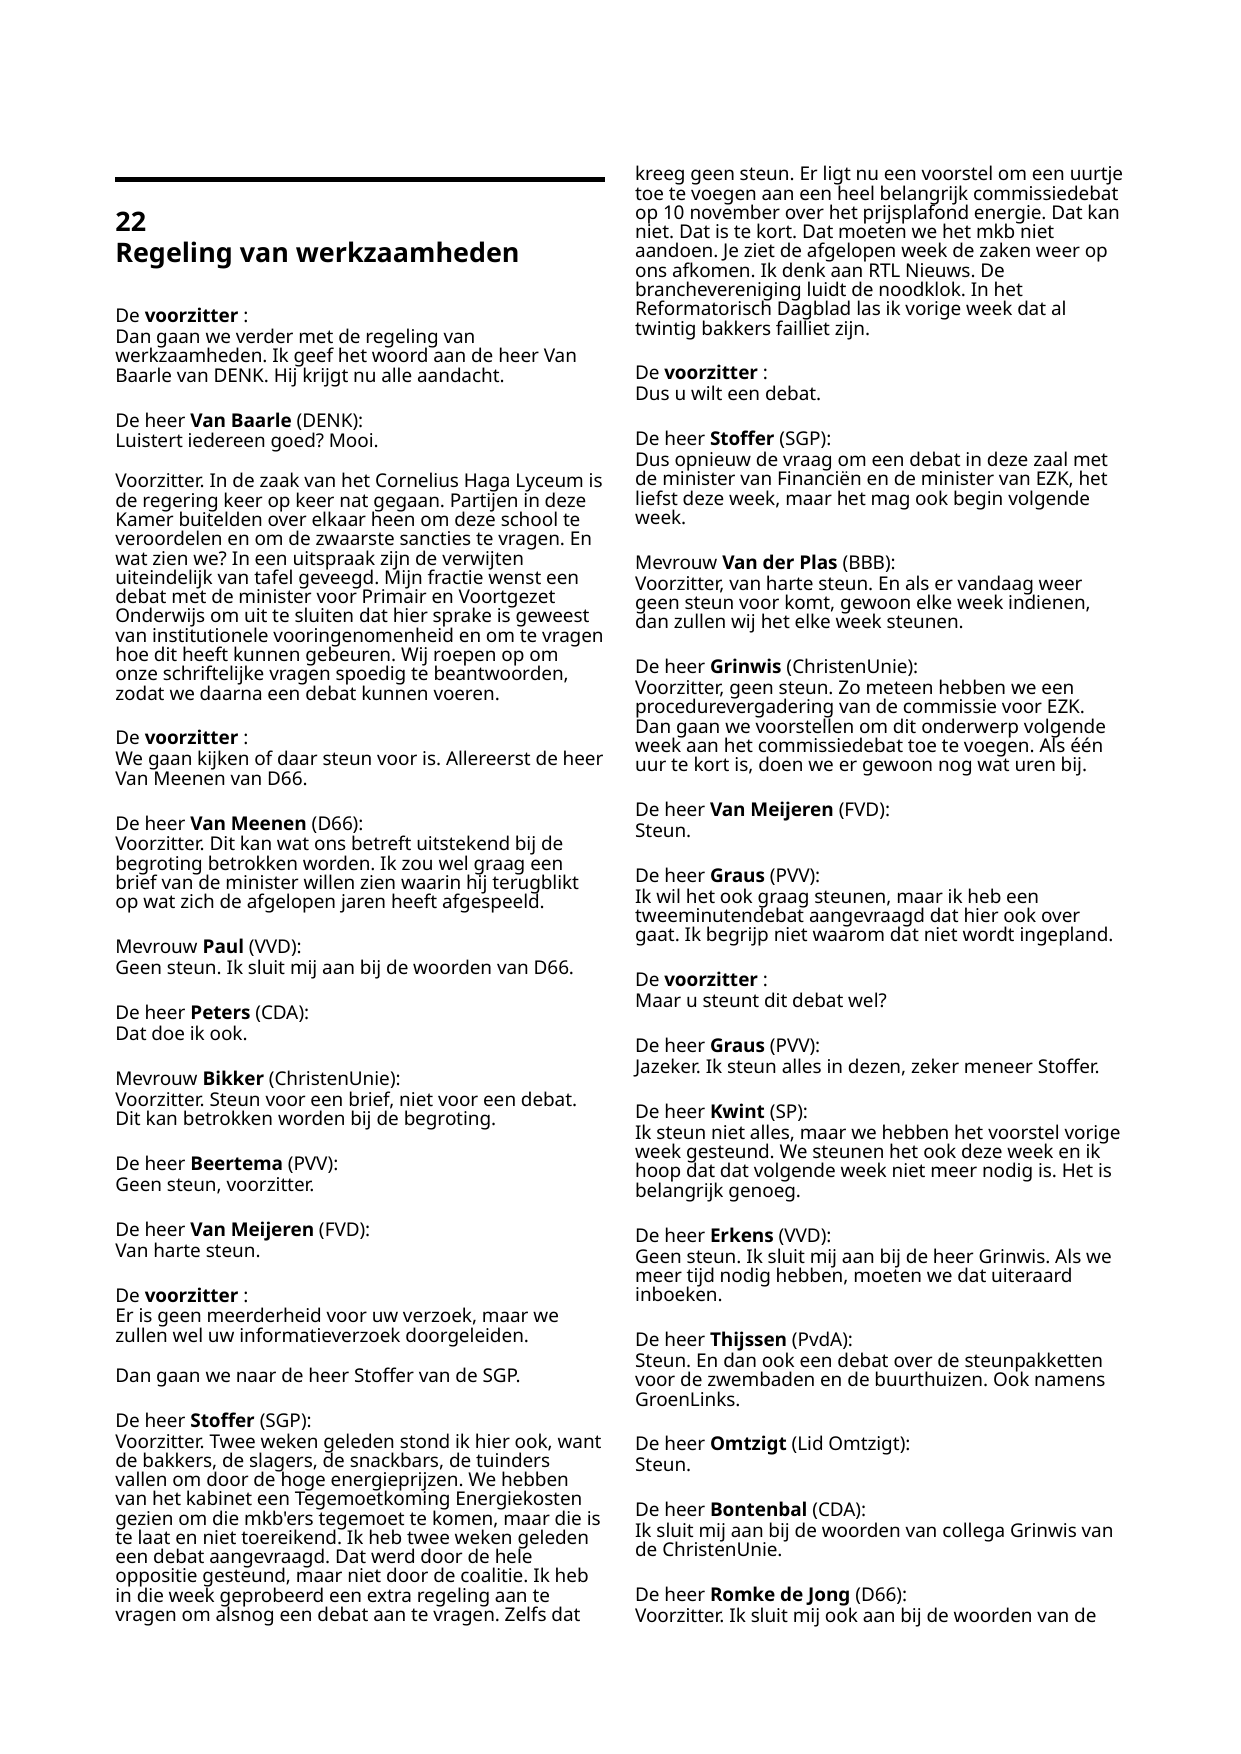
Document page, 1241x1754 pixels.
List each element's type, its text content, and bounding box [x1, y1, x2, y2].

text Er is geen meerderheid voor uw verzoek, maar we zullen wel uw informatieverzoek doorgeleiden. [115, 1307, 605, 1346]
text Mevrouw Bikker (ChristenUnie): [115, 1065, 605, 1091]
text Steun. [635, 822, 1125, 841]
text Luistert iedereen goed? Mooi. [115, 432, 605, 452]
text De heer Van Baarle (DENK): [115, 407, 605, 432]
text Geen steun. Ik sluit mij aan bij de woorden van D66. [115, 959, 605, 978]
text De heer Erkens (VVD): [635, 1222, 1125, 1248]
text Dat doe ik ook. [115, 1025, 605, 1044]
text De heer Grinwis (ChristenUnie): [635, 653, 1125, 679]
text Maar u steunt dit debat wel? [635, 992, 1125, 1012]
text Voorzitter. Steun voor een brief, niet voor een debat. Dit kan betrokken worden bij de begroting. [115, 1091, 605, 1129]
text De voorzitter : [635, 359, 1125, 385]
text De heer Stoffer (SGP): [115, 1407, 605, 1433]
text De heer Van Meenen (D66): [115, 810, 605, 835]
text De heer Van Meijeren (FVD): [635, 796, 1125, 822]
text Dus opnieuw de vraag om een debat in deze zaal met de minister van Financiën en de minister van EZK, het liefst deze week, maar het mag ook begin volgende week. [635, 451, 1125, 528]
text De heer Beertema (PVV): [115, 1150, 605, 1176]
text Mevrouw Paul (VVD): [115, 933, 605, 959]
text De voorzitter : [115, 724, 605, 750]
text De voorzitter : [635, 967, 1125, 992]
text Voorzitter. Twee weken geleden stond ik hier ook, want de bakkers, de slagers, de snackbars, de tuinders vallen om door de hoge energieprijzen. We hebben van het kabinet een Tegemoetkoming Energiekosten gezien om die mkb'ers tegemoet te komen, maar die is te laat en niet toereikend. Ik heb twee weken geleden een debat aangevraagd. Dat werd door de hele oppositie gesteund, maar niet door de coalitie. Ik heb in die week geprobeerd een extra regeling aan te vragen om alsnog een debat aan te vragen. Zelfs dat [115, 1433, 605, 1625]
text Steun. En dan ook een debat over de steunpakketten voor de zwembaden en de buurthuizen. Ook namens GroenLinks. [635, 1352, 1125, 1410]
text Van harte steun. [115, 1242, 605, 1261]
text Steun. [635, 1456, 1125, 1476]
text Voorzitter. Ik sluit mij ook aan bij de woorden van de [635, 1607, 1125, 1627]
text De heer Bontenbal (CDA): [635, 1496, 1125, 1522]
text Ik steun niet alles, maar we hebben het voorstel vorige week gesteund. We steunen het ook deze week en ik hoop dat dat volgende week niet meer nodig is. Het is belangrijk genoeg. [635, 1124, 1125, 1201]
text 22 [115, 203, 605, 239]
text De heer Graus (PVV): [635, 862, 1125, 888]
text Geen steun. Ik sluit mij aan bij de heer Grinwis. Als we meer tijd nodig hebben, moeten we dat uiteraard inboeken. [635, 1248, 1125, 1305]
text Regeling van werkzaamheden [115, 239, 605, 283]
text De heer Romke de Jong (D66): [635, 1582, 1125, 1607]
text De heer Peters (CDA): [115, 999, 605, 1025]
text De heer Graus (PVV): [635, 1032, 1125, 1058]
text De heer Van Meijeren (FVD): [115, 1216, 605, 1242]
text Ik wil het ook graag steunen, maar ik heb een tweeminutendebat aangevraagd dat hier ook over gaat. Ik begrijp niet waarom dat niet wordt ingepland. [635, 888, 1125, 946]
text Geen steun, voorzitter. [115, 1176, 605, 1195]
text De heer Omtzigt (Lid Omtzigt): [635, 1431, 1125, 1456]
text Dus u wilt een debat. [635, 385, 1125, 404]
text De heer Kwint (SP): [635, 1098, 1125, 1124]
text Ik sluit mij aan bij de woorden van collega Grinwis van de ChristenUnie. [635, 1522, 1125, 1561]
text Voorzitter. Dit kan wat ons betreft uitstekend bij de begroting betrokken worden. Ik zou wel graag een brief van de minister willen zien waarin hij terugblikt op wat zich de afgelopen jaren heeft afgespeeld. [115, 835, 605, 912]
text Dan gaan we naar de heer Stoffer van de SGP. [115, 1367, 605, 1386]
text De voorzitter : [115, 302, 605, 328]
text We gaan kijken of daar steun voor is. Allereerst de heer Van Meenen van D66. [115, 750, 605, 789]
text Dan gaan we verder met de regeling van werkzaamheden. Ik geef het woord aan de heer Van Baarle van DENK. Hij krijgt nu alle aandacht. [115, 328, 605, 386]
text De voorzitter : [115, 1282, 605, 1307]
text Voorzitter, van harte steun. En als er vandaag weer geen steun voor komt, gewoon elke week indienen, dan zullen wij het elke week steunen. [635, 575, 1125, 633]
text Voorzitter, geen steun. Zo meteen hebben we een procedurevergadering van de commissie voor EZK. Dan gaan we voorstellen om dit onderwerp volgende week aan het commissiedebat toe te voegen. Als één uur te kort is, doen we er gewoon nog wat uren bij. [635, 679, 1125, 776]
text Jazeker. Ik steun alles in dezen, zeker meneer Stoffer. [635, 1058, 1125, 1077]
text kreeg geen steun. Er ligt nu een voorstel om een uurtje toe te voegen aan een heel belangrijk commissiedebat op 10 november over het prijsplafond energie. Dat kan niet. Dat is te kort. Dat moeten we het mkb niet aandoen. Je ziet de afgelopen week de zaken weer op ons afkomen. Ik denk aan RTL Nieuws. De branchevereniging luidt de noodklok. In het Reformatorisch Dagblad las ik vorige week dat al twintig bakkers failliet zijn. [635, 165, 1125, 339]
text Mevrouw Van der Plas (BBB): [635, 549, 1125, 575]
text De heer Stoffer (SGP): [635, 425, 1125, 451]
text De heer Thijssen (PvdA): [635, 1326, 1125, 1352]
text Voorzitter. In de zaak van het Cornelius Haga Lyceum is de regering keer op keer nat gegaan. Partijen in deze Kamer buitelden over elkaar heen om deze school te veroordelen en om de zwaarste sancties te vragen. En wat zien we? In een uitspraak zijn de verwijten uiteindelijk van tafel geveegd. Mijn fractie wenst een debat met de minister voor Primair en Voortgezet Onderwijs om uit te sluiten dat hier sprake is geweest van institutionele vooringenomenheid en om te vragen hoe dit heeft kunnen gebeuren. Wij roepen op om onze schriftelijke vragen spoedig te beantwoorden, zodat we daarna een debat kunnen voeren. [115, 472, 605, 704]
